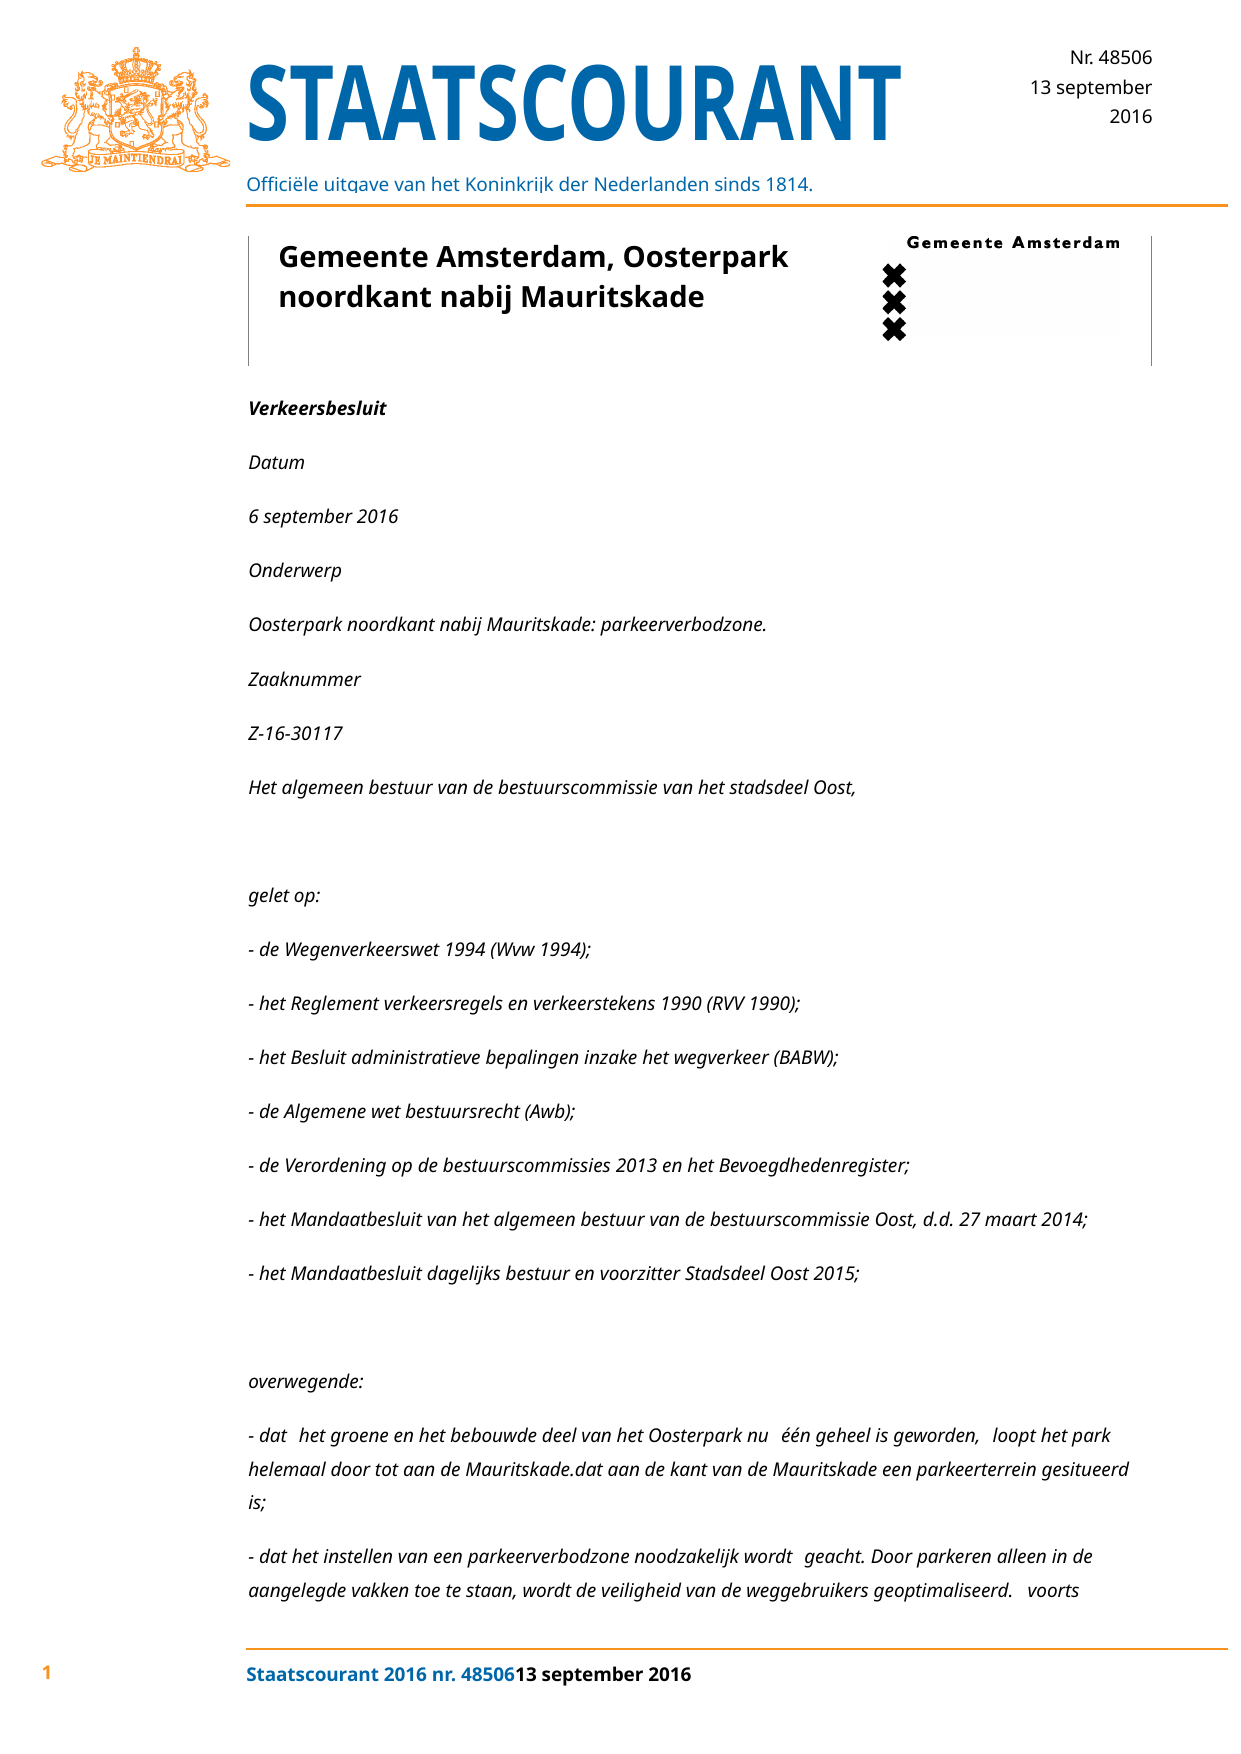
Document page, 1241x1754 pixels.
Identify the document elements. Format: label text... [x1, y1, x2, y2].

text gelet op: [248, 882, 1152, 908]
text Het algemeen bestuur van de bestuurscommissie van het stadsdeel Oost, [248, 774, 1152, 799]
text Datum [248, 449, 1152, 475]
text Zaaknummer [248, 666, 1152, 691]
picture [41, 47, 231, 172]
picture [882, 236, 1119, 341]
text Z-16-30117 [248, 720, 1152, 746]
text - het Reglement verkeersregels en verkeerstekens 1990 (RVV 1990); [248, 990, 1152, 1016]
text - dat het instellen van een parkeerverbodzone noodzakelijk wordt geacht. Door parkeren alleen in de aangelegde vakken toe te staan, wordt de veiligheid van de weggebruikers geoptimaliseerd. voorts [248, 1543, 1152, 1603]
text - het Besluit administratieve bepalingen inzake het wegverkeer (BABW); [248, 1044, 1152, 1070]
text - dat het groene en het bebouwde deel van het Oosterpark nu één geheel is geworden, loopt het park helemaal door tot aan de Mauritskade.dat aan de kant van de Mauritskade een parkeerterrein gesitueerd is; [248, 1423, 1152, 1515]
table_header Gemeente Amsterdam, Oosterpark noordkant nabij Mauritskade [249, 236, 850, 366]
text - de Wegenverkeerswet 1994 (Wvw 1994); [248, 936, 1152, 962]
text - het Mandaatbesluit van het algemeen bestuur van de bestuurscommissie Oost, d.d. 27 maart 2014; [248, 1206, 1152, 1232]
text Verkeersbesluit [248, 395, 1152, 421]
text - de Algemene wet bestuursrecht (Awb); [248, 1098, 1152, 1124]
table_header [850, 236, 1151, 366]
text - de Verordening op de bestuurscommissies 2013 en het Bevoegdhedenregister; [248, 1152, 1152, 1178]
text Oosterpark noordkant nabij Mauritskade: parkeerverbodzone. [248, 612, 1152, 637]
text 6 september 2016 [248, 503, 1152, 529]
text Onderwerp [248, 558, 1152, 583]
text - het Mandaatbesluit dagelijks bestuur en voorzitter Stadsdeel Oost 2015; [248, 1260, 1152, 1286]
text overwegende: [248, 1368, 1152, 1394]
